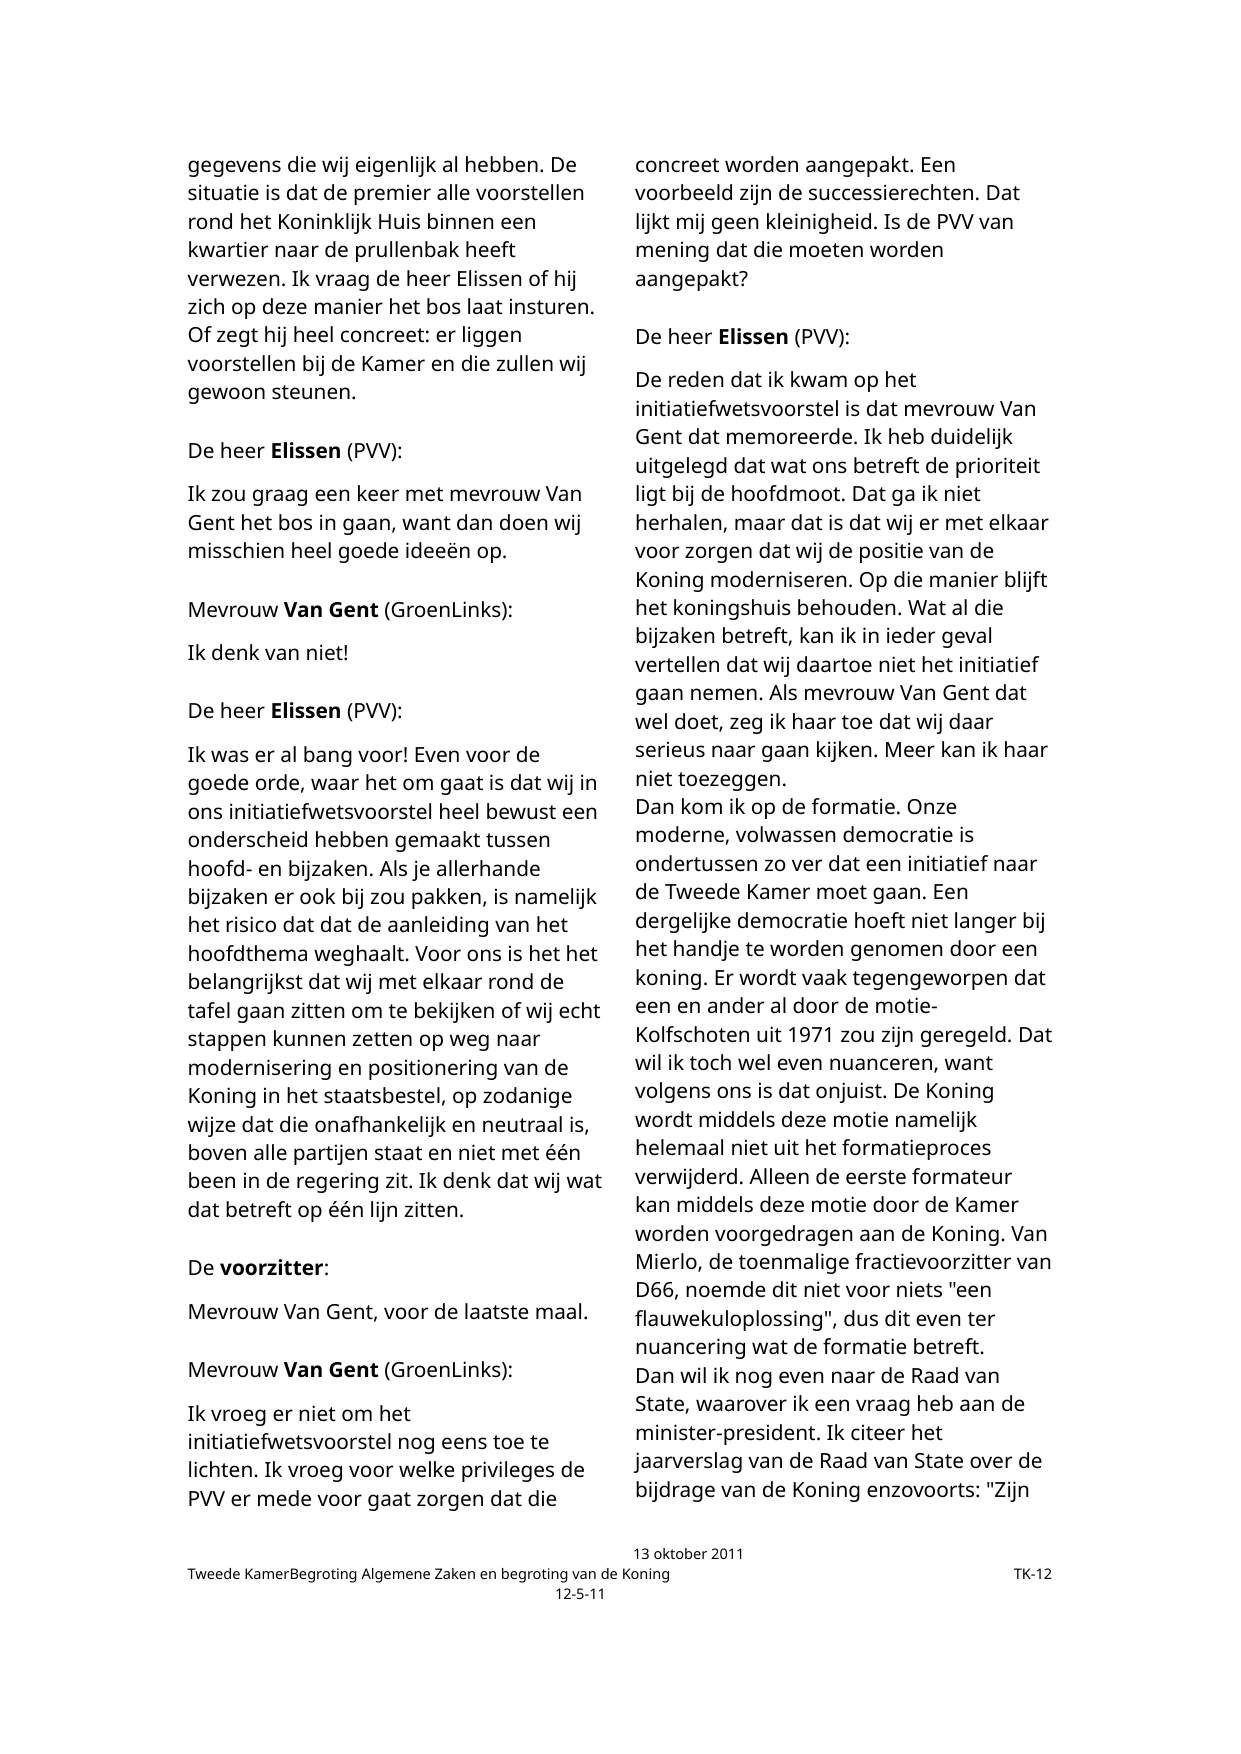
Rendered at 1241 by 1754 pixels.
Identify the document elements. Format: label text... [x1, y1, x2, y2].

text Mevrouw Van Gent (GroenLinks): [187, 595, 605, 623]
text De heer Elissen (PVV): [187, 697, 605, 725]
text gegevens die wij eigenlijk al hebben. De situatie is dat de premier alle voorstellen rond het Koninklijk Huis binnen een kwartier naar de prullenbak heeft verwezen. Ik vraag de heer Elissen of hij zich op deze manier het bos laat insturen. Of zegt hij heel concreet: er liggen voorstellen bij de Kamer en die zullen wij gewoon steunen. [187, 150, 605, 406]
text Mevrouw Van Gent (GroenLinks): [187, 1355, 605, 1384]
text Dan wil ik nog even naar de Raad van State, waarover ik een vraag heb aan de minister-president. Ik citeer het jaarverslag van de Raad van State over de bijdrage van de Koning enzovoorts: "Zijn [635, 1361, 1053, 1503]
text De heer Elissen (PVV): [187, 436, 605, 464]
text De heer Elissen (PVV): [635, 322, 1053, 351]
text concreet worden aangepakt. Een voorbeeld zijn de successierechten. Dat lijkt mij geen kleinigheid. Is de PVV van mening dat die moeten worden aangepakt? [635, 150, 1053, 292]
text Ik denk van niet! [187, 638, 605, 667]
text Dan kom ik op de formatie. Onze moderne, volwassen democratie is ondertussen zo ver dat een initiatief naar de Tweede Kamer moet gaan. Een dergelijke democratie hoeft niet langer bij het handje te worden genomen door een koning. Er wordt vaak tegengeworpen dat een en ander al door de motie-Kolfschoten uit 1971 zou zijn geregeld. Dat wil ik toch wel even nuanceren, want volgens ons is dat onjuist. De Koning wordt middels deze motie namelijk helemaal niet uit het formatieproces verwijderd. Alleen de eerste formateur kan middels deze motie door de Kamer worden voorgedragen aan de Koning. Van Mierlo, de toenmalige fractievoorzitter van D66, noemde dit niet voor niets "een flauwekuloplossing", dus dit even ter nuancering wat de formatie betreft. [635, 792, 1053, 1361]
text De reden dat ik kwam op het initiatiefwetsvoorstel is dat mevrouw Van Gent dat memoreerde. Ik heb duidelijk uitgelegd dat wat ons betreft de prioriteit ligt bij de hoofdmoot. Dat ga ik niet herhalen, maar dat is dat wij er met elkaar voor zorgen dat wij de positie van de Koning moderniseren. Op die manier blijft het koningshuis behouden. Wat al die bijzaken betreft, kan ik in ieder geval vertellen dat wij daartoe niet het initiatief gaan nemen. Als mevrouw Van Gent dat wel doet, zeg ik haar toe dat wij daar serieus naar gaan kijken. Meer kan ik haar niet toezeggen. [635, 366, 1053, 792]
text De voorzitter: [187, 1253, 605, 1282]
text Ik vroeg er niet om het initiatiefwetsvoorstel nog eens toe te lichten. Ik vroeg voor welke privileges de PVV er mede voor gaat zorgen dat die [187, 1399, 605, 1512]
text Ik zou graag een keer met mevrouw Van Gent het bos in gaan, want dan doen wij misschien heel goede ideeën op. [187, 479, 605, 565]
text Mevrouw Van Gent, voor de laatste maal. [187, 1297, 605, 1325]
text Ik was er al bang voor! Even voor de goede orde, waar het om gaat is dat wij in ons initiatiefwetsvoorstel heel bewust een onderscheid hebben gemaakt tussen hoofd- en bijzaken. Als je allerhande bijzaken er ook bij zou pakken, is namelijk het risico dat dat de aanleiding van het hoofdthema weghaalt. Voor ons is het het belangrijkst dat wij met elkaar rond de tafel gaan zitten om te bekijken of wij echt stappen kunnen zetten op weg naar modernisering en positionering van de Koning in het staatsbestel, op zodanige wijze dat die onafhankelijk en neutraal is, boven alle partijen staat en niet met één been in de regering zit. Ik denk dat wij wat dat betreft op één lijn zitten. [187, 740, 605, 1223]
